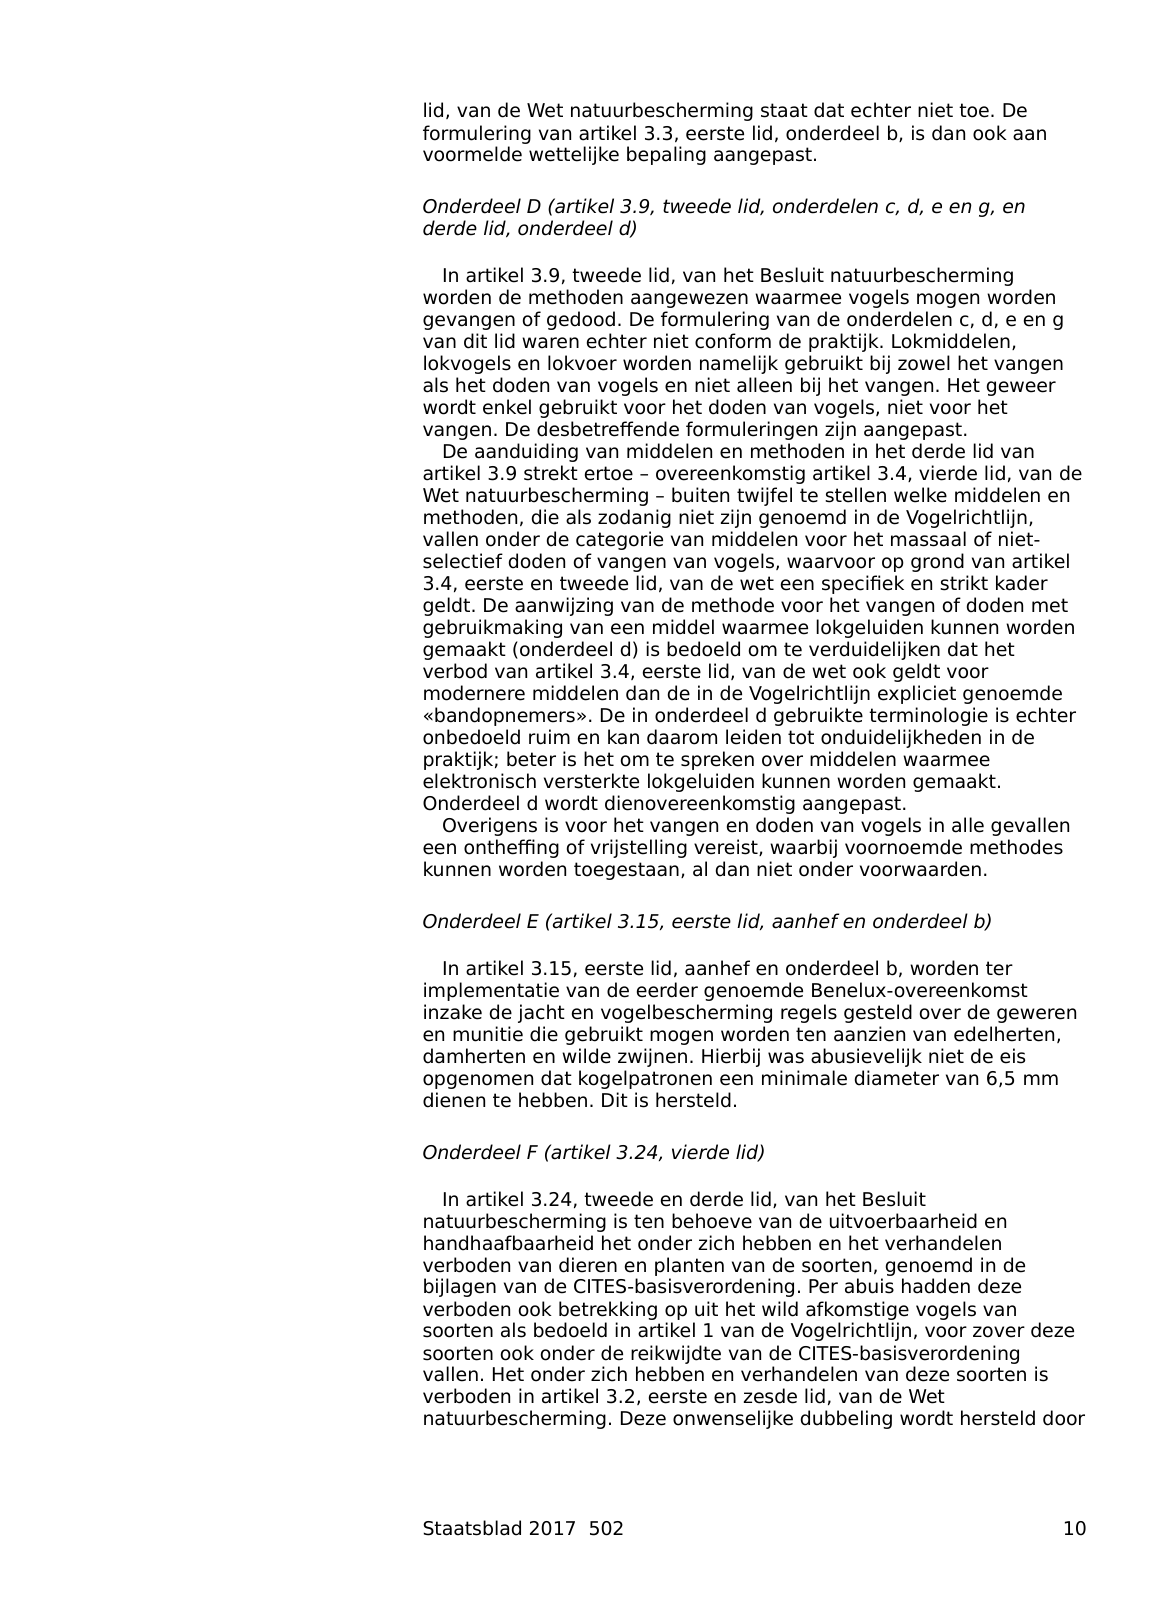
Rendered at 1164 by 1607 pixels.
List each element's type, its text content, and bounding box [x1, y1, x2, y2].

text lid, van de Wet natuurbescherming staat dat echter niet toe. De formulering van artikel 3.3, eerste lid, onderdeel b, is dan ook aan voormelde wettelijke bepaling aangepast. [422, 100, 1087, 166]
subtitle Onderdeel F (artikel 3.24, vierde lid) [422, 1142, 1087, 1163]
subtitle Onderdeel D (artikel 3.9, tweede lid, onderdelen c, d, e en g, en derde lid, onderdeel d) [422, 196, 1087, 240]
text Overigens is voor het vangen en doden van vogels in alle gevallen een ontheffing of vrijstelling vereist, waarbij voornoemde methodes kunnen worden toegestaan, al dan niet onder voorwaarden. [422, 815, 1087, 881]
text De aanduiding van middelen en methoden in het derde lid van artikel 3.9 strekt ertoe – overeenkomstig artikel 3.4, vierde lid, van de Wet natuurbescherming – buiten twijfel te stellen welke middelen en methoden, die als zodanig niet zijn genoemd in de Vogelrichtlijn, vallen onder de categorie van middelen voor het massaal of niet-selectief doden of vangen van vogels, waarvoor op grond van artikel 3.4, eerste en tweede lid, van de wet een specifiek en strikt kader geldt. De aanwijzing van de methode voor het vangen of doden met gebruikmaking van een middel waarmee lokgeluiden kunnen worden gemaakt (onderdeel d) is bedoeld om te verduidelijken dat het verbod van artikel 3.4, eerste lid, van de wet ook geldt voor modernere middelen dan de in de Vogelrichtlijn expliciet genoemde «bandopnemers». De in onderdeel d gebruikte terminologie is echter onbedoeld ruim en kan daarom leiden tot onduidelijkheden in de praktijk; beter is het om te spreken over middelen waarmee elektronisch versterkte lokgeluiden kunnen worden gemaakt. Onderdeel d wordt dienovereenkomstig aangepast. [422, 441, 1087, 815]
subtitle Onderdeel E (artikel 3.15, eerste lid, aanhef en onderdeel b) [422, 911, 1087, 933]
text In artikel 3.15, eerste lid, aanhef en onderdeel b, worden ter implementatie van de eerder genoemde Benelux-overeenkomst inzake de jacht en vogelbescherming regels gesteld over de geweren en munitie die gebruikt mogen worden ten aanzien van edelherten, damherten en wilde zwijnen. Hierbij was abusievelijk niet de eis opgenomen dat kogelpatronen een minimale diameter van 6,5 mm dienen te hebben. Dit is hersteld. [422, 958, 1087, 1112]
text In artikel 3.24, tweede en derde lid, van het Besluit natuurbescherming is ten behoeve van de uitvoerbaarheid en handhaafbaarheid het onder zich hebben en het verhandelen verboden van dieren en planten van de soorten, genoemd in de bijlagen van de CITES-basisverordening. Per abuis hadden deze verboden ook betrekking op uit het wild afkomstige vogels van soorten als bedoeld in artikel 1 van de Vogelrichtlijn, voor zover deze soorten ook onder de reikwijdte van de CITES-basisverordening vallen. Het onder zich hebben en verhandelen van deze soorten is verboden in artikel 3.2, eerste en zesde lid, van de Wet natuurbescherming. Deze onwenselijke dubbeling wordt hersteld door [422, 1188, 1087, 1430]
text In artikel 3.9, tweede lid, van het Besluit natuurbescherming worden de methoden aangewezen waarmee vogels mogen worden gevangen of gedood. De formulering van de onderdelen c, d, e en g van dit lid waren echter niet conform de praktijk. Lokmiddelen, lokvogels en lokvoer worden namelijk gebruikt bij zowel het vangen als het doden van vogels en niet alleen bij het vangen. Het geweer wordt enkel gebruikt voor het doden van vogels, niet voor het vangen. De desbetreffende formuleringen zijn aangepast. [422, 265, 1087, 441]
